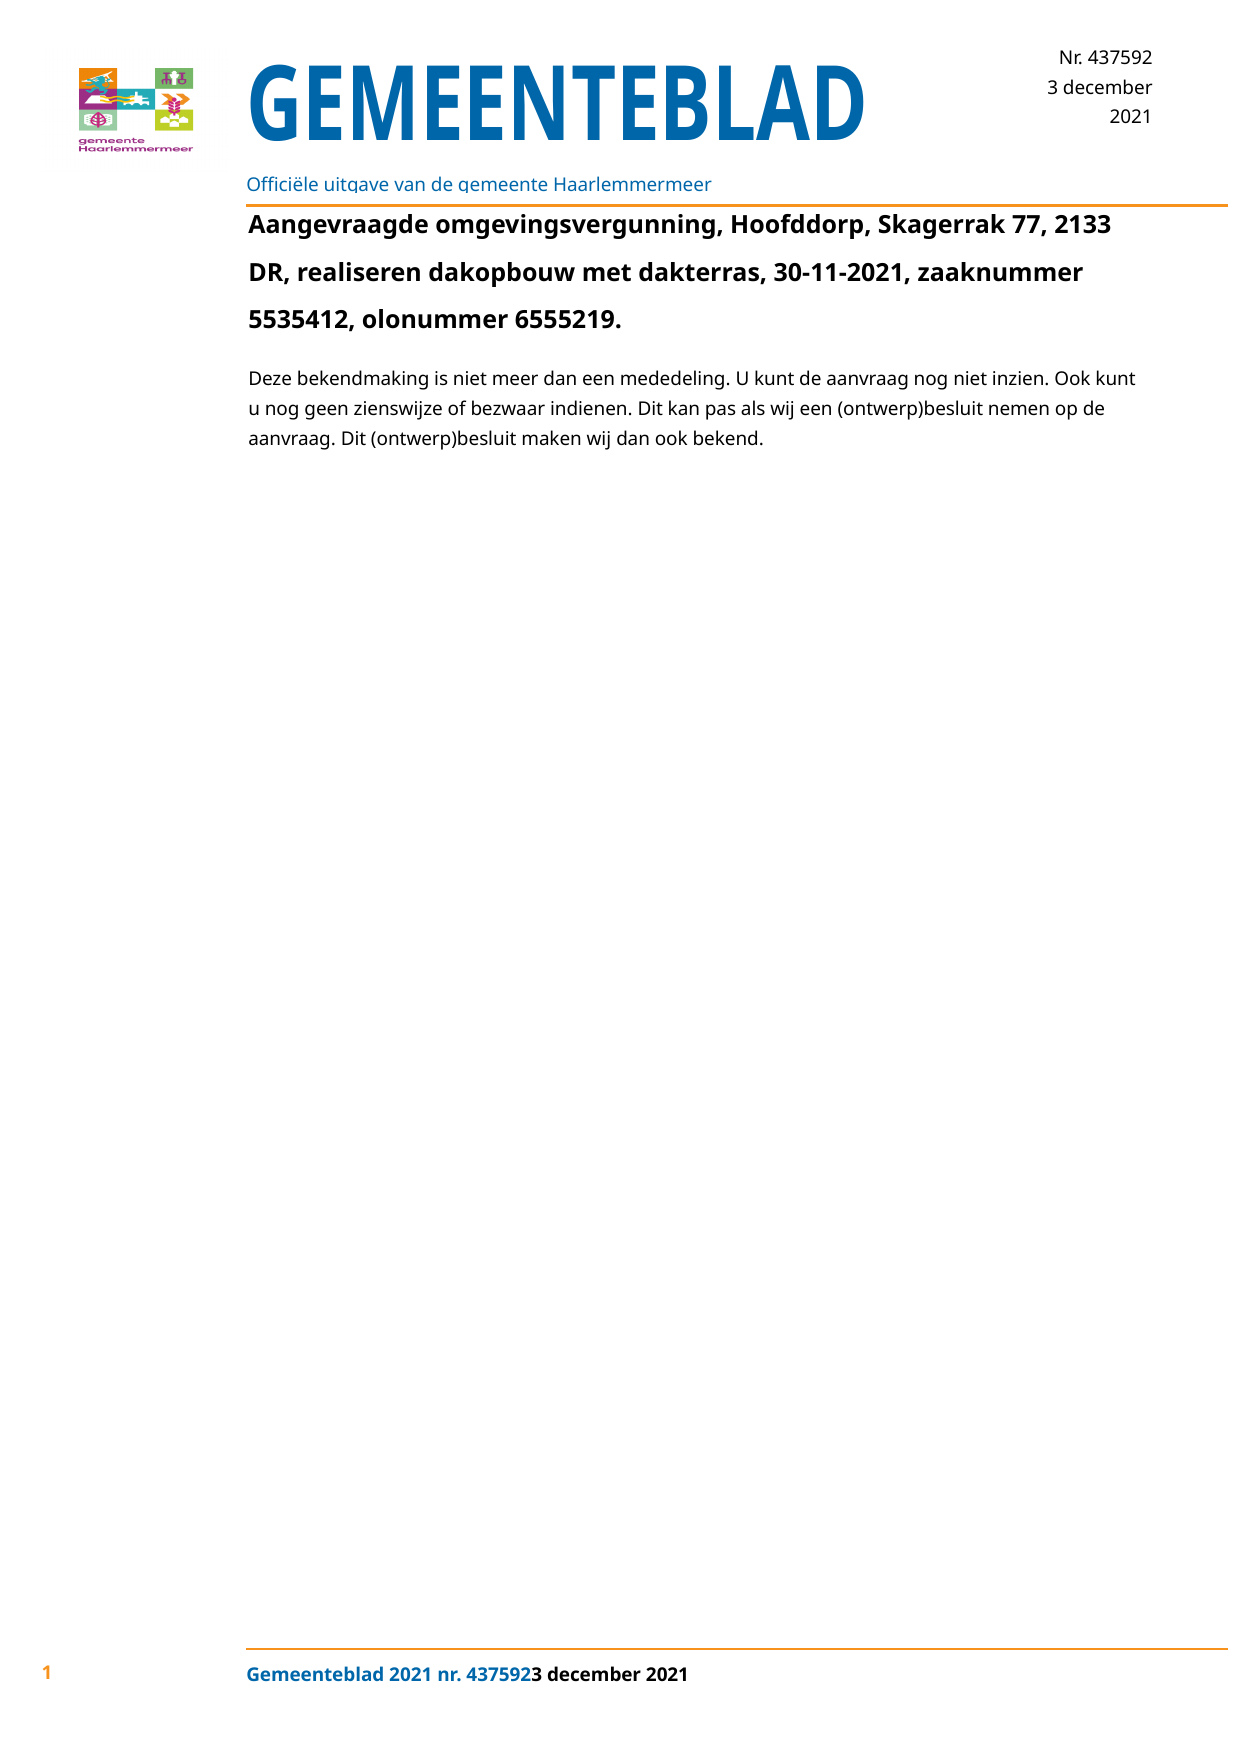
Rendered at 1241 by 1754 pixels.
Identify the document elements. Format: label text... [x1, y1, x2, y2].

text Aangevraagde omgevingsvergunning, Hoofddorp, Skagerrak 77, 2133 DR, realiseren dakopbouw met dakterras, 30-11-2021, zaaknummer 5535412, olonummer 6555219. [248, 207, 1152, 336]
text Deze bekendmaking is niet meer dan een mededeling. U kunt de aanvraag nog niet inzien. Ook kunt u nog geen zienswijze of bezwaar indienen. Dit kan pas als wij een (ontwerp)besluit nemen op de aanvraag. Dit (ontwerp)besluit maken wij dan ook bekend. [248, 366, 1152, 450]
picture [41, 47, 231, 172]
